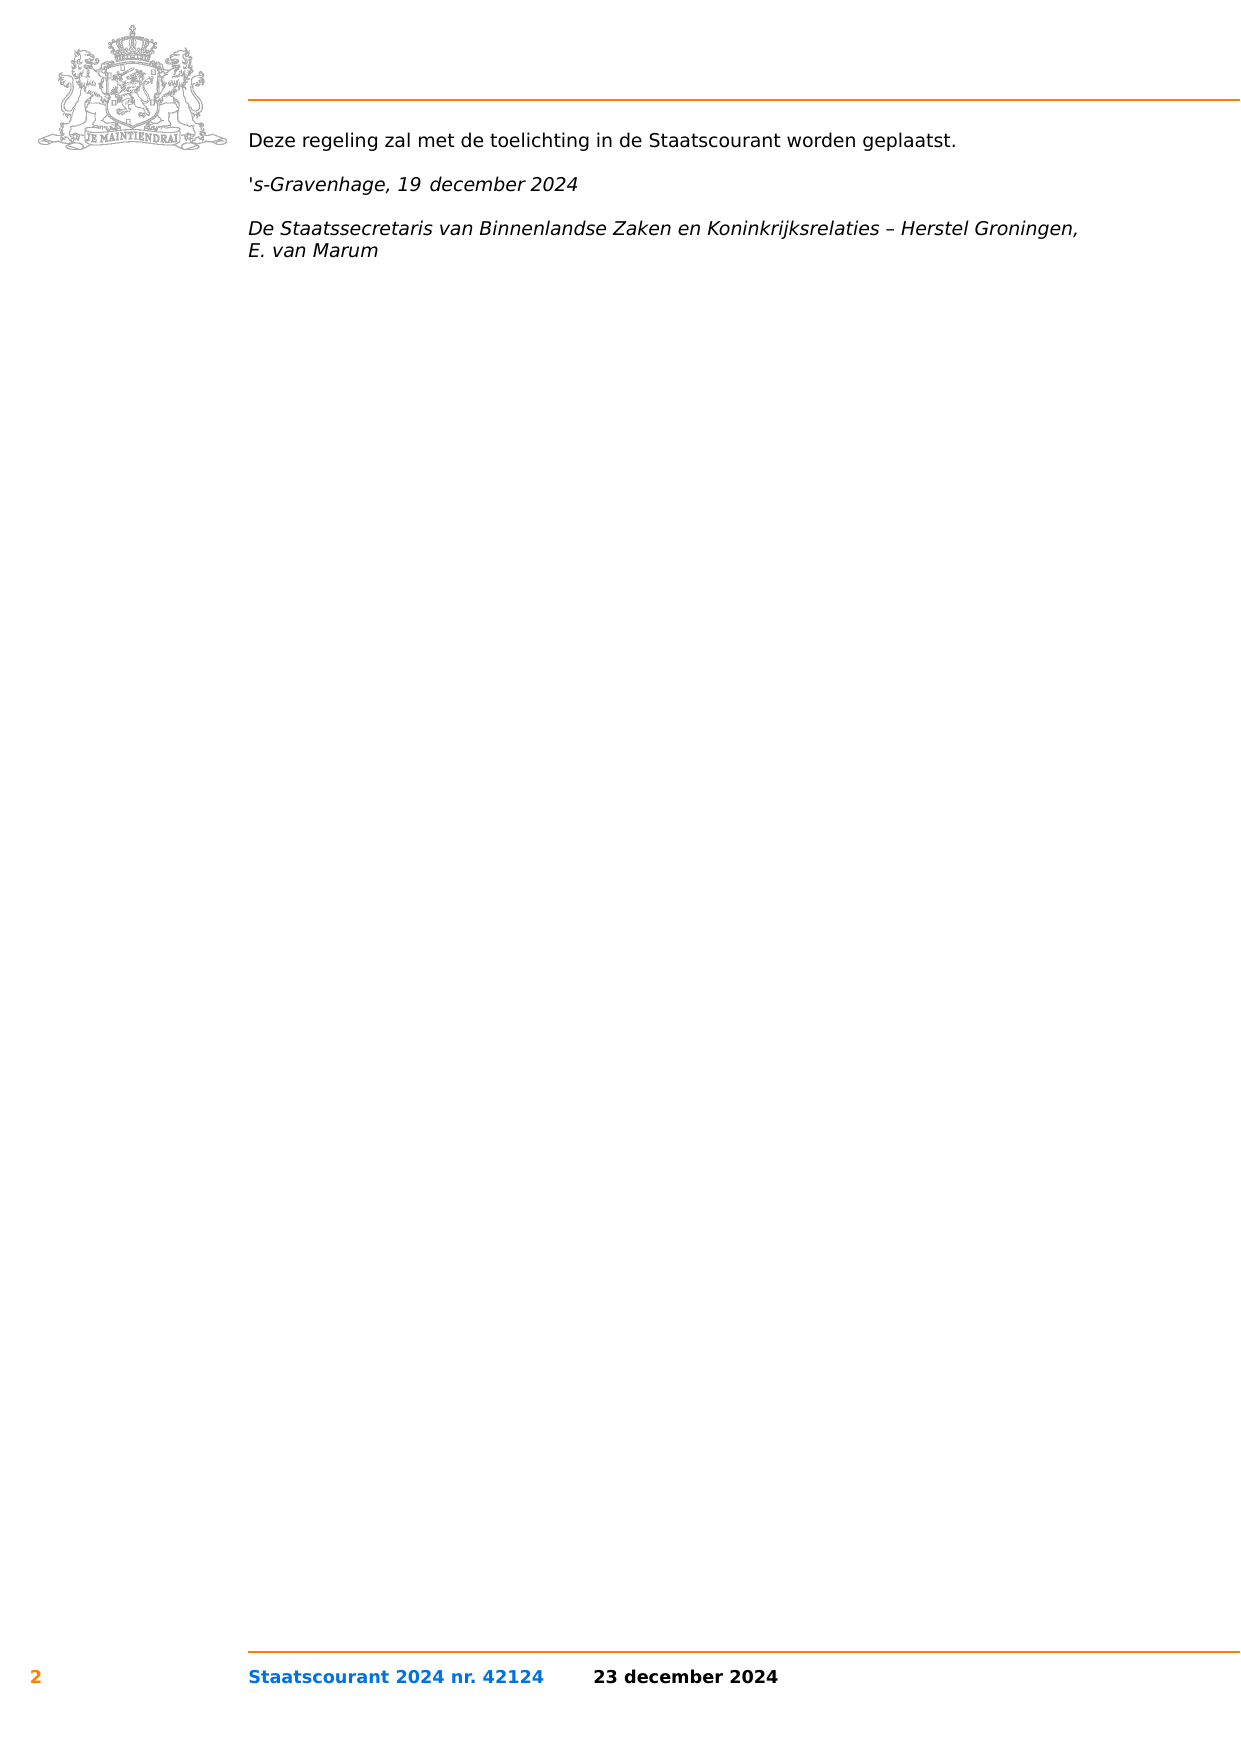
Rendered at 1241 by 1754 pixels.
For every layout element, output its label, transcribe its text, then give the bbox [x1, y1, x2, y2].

text Deze regeling zal met de toelichting in de Staatscourant worden geplaatst. [248, 130, 1163, 152]
picture [38, 25, 227, 150]
text 's-Gravenhage, 19 december 2024 [248, 174, 1163, 196]
text De Staatssecretaris van Binnenlandse Zaken en Koninkrijksrelaties – Herstel Groningen, E. van Marum [248, 218, 1163, 262]
